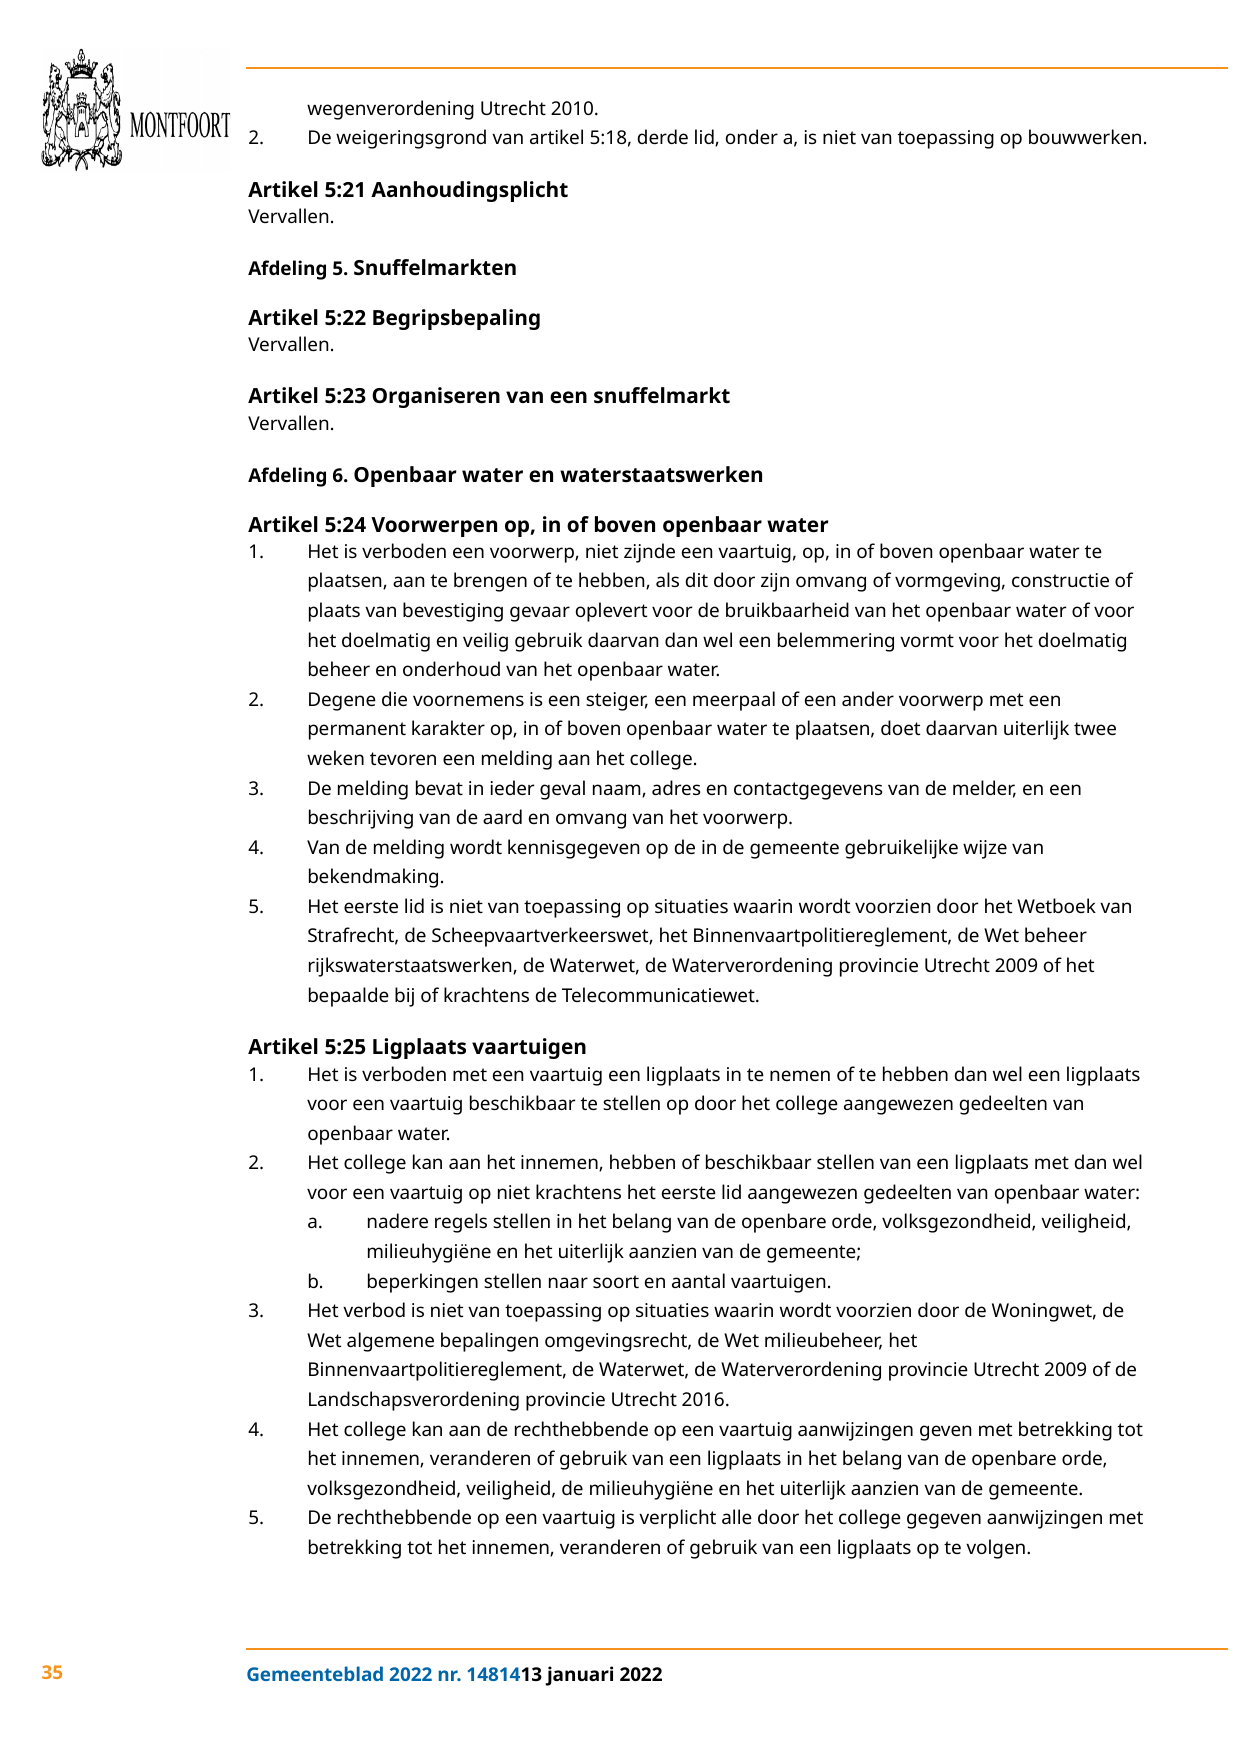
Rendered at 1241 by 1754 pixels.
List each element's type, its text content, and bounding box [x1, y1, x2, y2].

text Vervallen. [248, 331, 1152, 357]
list Het is verboden een voorwerp, niet zijnde een vaartuig, op, in of boven openbaar water te plaatsen, aan te brengen of te hebben, als dit door zijn omvang of vormgeving, constructie of plaats van bevestiging gevaar oplevert voor de bruikbaarheid van het openbaar water of voor het doelmatig en veilig gebruik daarvan dan wel een belemmering vormt voor het doelmatig beheer en onderhoud van het openbaar water. [248, 538, 1152, 682]
list nadere regels stellen in het belang van de openbare orde, volksgezondheid, veiligheid, milieuhygiëne en het uiterlijk aanzien van de gemeente; [307, 1209, 1152, 1264]
list Van de melding wordt kennisgegeven op de in de gemeente gebruikelijke wijze van bekendmaking. [248, 834, 1152, 889]
picture [41, 47, 231, 172]
text Artikel 5:23 Organiseren van een snuffelmarkt [248, 382, 1152, 410]
text Artikel 5:22 Begripsbepaling [248, 303, 1152, 331]
list Het eerste lid is niet van toepassing op situaties waarin wordt voorzien door het Wetboek van Strafrecht, de Scheepvaartverkeerswet, het Binnenvaartpolitiereglement, de Wet beheer rijkswaterstaatswerken, de Waterwet, de Waterverordening provincie Utrecht 2009 of het bepaalde bij of krachtens de Telecommunicatiewet. [248, 893, 1152, 1008]
list De melding bevat in ieder geval naam, adres en contactgegevens van de melder, en een beschrijving van de aard en omvang van het voorwerp. [248, 775, 1152, 830]
list De rechthebbende op een vaartuig is verplicht alle door het college gegeven aanwijzingen met betrekking tot het innemen, veranderen of gebruik van een ligplaats op te volgen. [248, 1504, 1152, 1560]
text Afdeling 6. Openbaar water en waterstaatswerken [248, 460, 1152, 489]
list De weigeringsgrond van artikel 5:18, derde lid, onder a, is niet van toepassing op bouwwerken. [248, 124, 1152, 150]
list Het college kan aan de rechthebbende op een vaartuig aanwijzingen geven met betrekking tot het innemen, veranderen of gebruik van een ligplaats in het belang van de openbare orde, volksgezondheid, veiligheid, de milieuhygiëne en het uiterlijk aanzien van de gemeente. [248, 1416, 1152, 1501]
text Artikel 5:24 Voorwerpen op, in of boven openbaar water [248, 510, 1152, 538]
text Artikel 5:25 Ligplaats vaartuigen [248, 1032, 1152, 1061]
list Degene die voornemens is een steiger, een meerpaal of een ander voorwerp met een permanent karakter op, in of boven openbaar water te plaatsen, doet daarvan uiterlijk twee weken tevoren een melding aan het college. [248, 686, 1152, 771]
list beperkingen stellen naar soort en aantal vaartuigen. [307, 1268, 1152, 1293]
list Het college kan aan het innemen, hebben of beschikbaar stellen van een ligplaats met dan wel voor een vaartuig op niet krachtens het eerste lid aangewezen gedeelten van openbaar water: [248, 1149, 1152, 1205]
list Het is verboden met een vaartuig een ligplaats in te nemen of te hebben dan wel een ligplaats voor een vaartuig beschikbaar te stellen op door het college aangewezen gedeelten van openbaar water. [248, 1061, 1152, 1146]
text Vervallen. [248, 410, 1152, 436]
text Artikel 5:21 Aanhoudingsplicht [248, 175, 1152, 203]
list wegenverordening Utrecht 2010. [248, 95, 1152, 121]
text Vervallen. [248, 203, 1152, 229]
text Afdeling 5. Snuffelmarkten [248, 253, 1152, 282]
list Het verbod is niet van toepassing op situaties waarin wordt voorzien door de Woningwet, de Wet algemene bepalingen omgevingsrecht, de Wet milieubeheer, het Binnenvaartpolitiereglement, de Waterwet, de Waterverordening provincie Utrecht 2009 of de Landschapsverordening provincie Utrecht 2016. [248, 1297, 1152, 1412]
